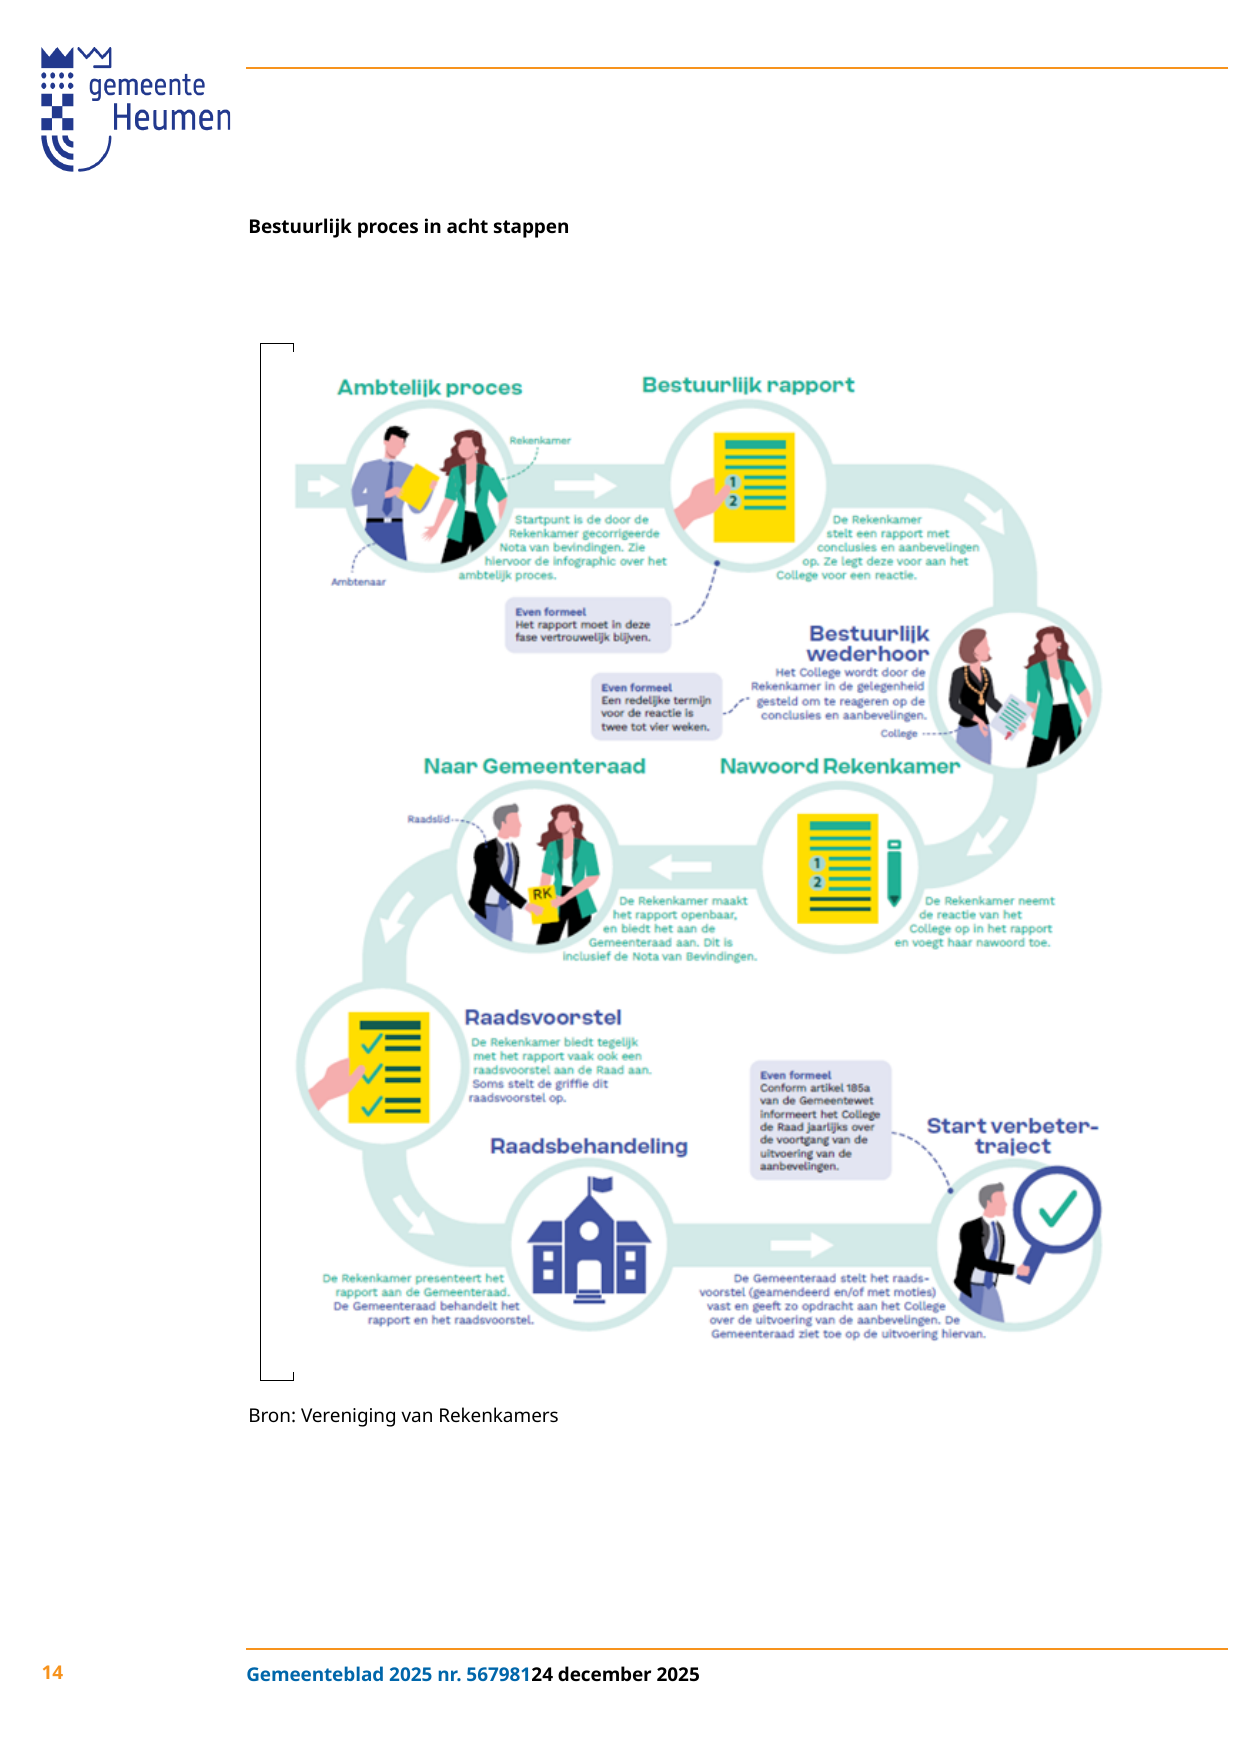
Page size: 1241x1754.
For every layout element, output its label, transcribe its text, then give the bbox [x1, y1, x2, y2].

text Bron: Vereniging van Rekenkamers [248, 1402, 1152, 1428]
text Bestuurlijk proces in acht stappen [248, 213, 1152, 239]
picture [41, 47, 231, 172]
picture [268, 352, 1130, 1372]
